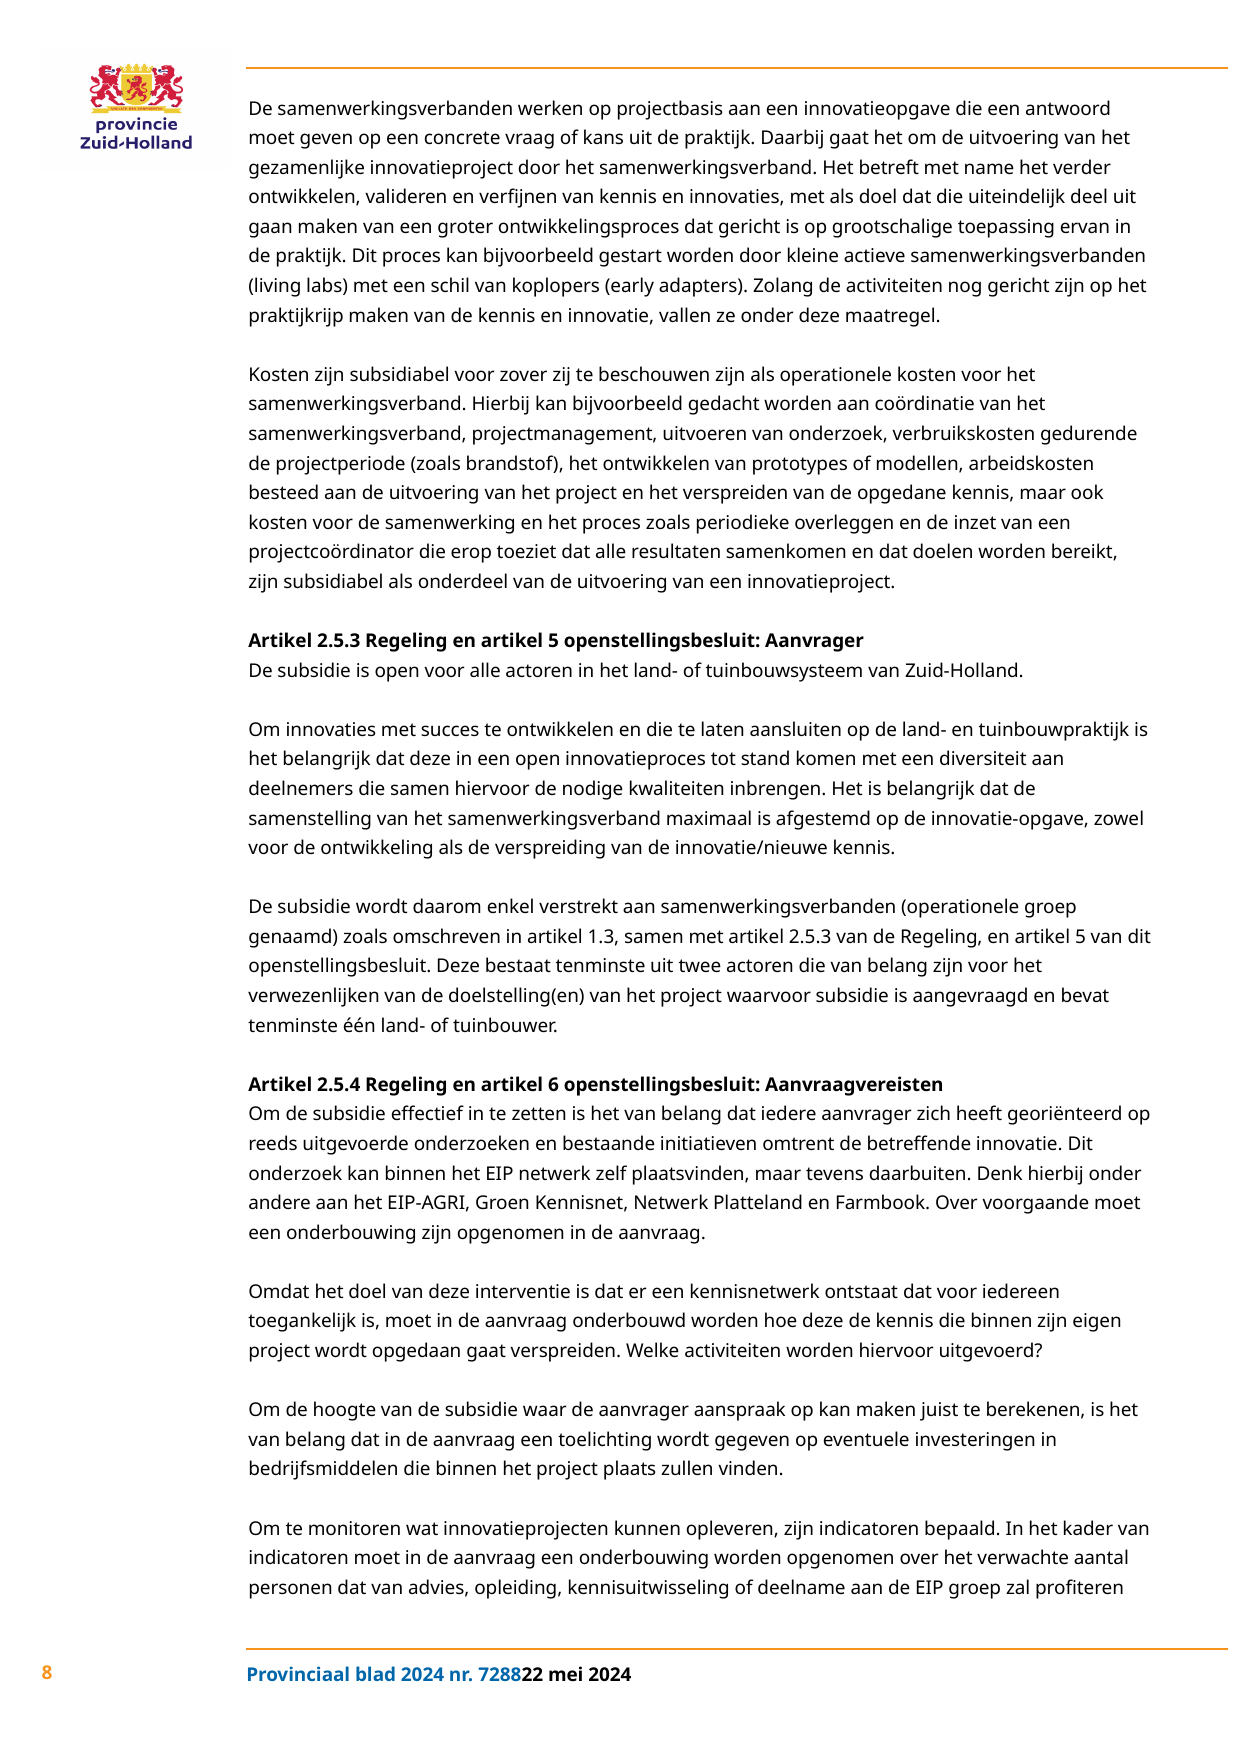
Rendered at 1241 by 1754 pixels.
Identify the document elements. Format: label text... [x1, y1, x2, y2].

text Om te monitoren wat innovatieprojecten kunnen opleveren, zijn indicatoren bepaald. In het kader van indicatoren moet in de aanvraag een onderbouwing worden opgenomen over het verwachte aantal personen dat van advies, opleiding, kennisuitwisseling of deelname aan de EIP groep zal profiteren [248, 1515, 1152, 1600]
text Om de subsidie effectief in te zetten is het van belang dat iedere aanvrager zich heeft georiënteerd op reeds uitgevoerde onderzoeken en bestaande initiatieven omtrent de betreffende innovatie. Dit onderzoek kan binnen het EIP netwerk zelf plaatsvinden, maar tevens daarbuiten. Denk hierbij onder andere aan het EIP-AGRI, Groen Kennisnet, Netwerk Platteland en Farmbook. Over voorgaande moet een onderbouwing zijn opgenomen in de aanvraag. [248, 1101, 1152, 1245]
text De samenwerkingsverbanden werken op projectbasis aan een innovatieopgave die een antwoord moet geven op een concrete vraag of kans uit de praktijk. Daarbij gaat het om de uitvoering van het gezamenlijke innovatieproject door het samenwerkingsverband. Het betreft met name het verder ontwikkelen, valideren en verfijnen van kennis en innovaties, met als doel dat die uiteindelijk deel uit gaan maken van een groter ontwikkelingsproces dat gericht is op grootschalige toepassing ervan in de praktijk. Dit proces kan bijvoorbeeld gestart worden door kleine actieve samenwerkingsverbanden (living labs) met een schil van koplopers (early adapters). Zolang de activiteiten nog gericht zijn op het praktijkrijp maken van de kennis en innovatie, vallen ze onder deze maatregel. [248, 95, 1152, 328]
text De subsidie is open voor alle actoren in het land- of tuinbouwsysteem van Zuid-Holland. [248, 657, 1152, 683]
text Kosten zijn subsidiabel voor zover zij te beschouwen zijn als operationele kosten voor het samenwerkingsverband. Hierbij kan bijvoorbeeld gedacht worden aan coördinatie van het samenwerkingsverband, projectmanagement, uitvoeren van onderzoek, verbruikskosten gedurende de projectperiode (zoals brandstof), het ontwikkelen van prototypes of modellen, arbeidskosten besteed aan de uitvoering van het project en het verspreiden van de opgedane kennis, maar ook kosten voor de samenwerking en het proces zoals periodieke overleggen en de inzet van een projectcoördinator die erop toeziet dat alle resultaten samenkomen en dat doelen worden bereikt, zijn subsidiabel als onderdeel van de uitvoering van een innovatieproject. [248, 361, 1152, 594]
text Om innovaties met succes te ontwikkelen en die te laten aansluiten op de land- en tuinbouwpraktijk is het belangrijk dat deze in een open innovatieproces tot stand komen met een diversiteit aan deelnemers die samen hiervoor de nodige kwaliteiten inbrengen. Het is belangrijk dat de samenstelling van het samenwerkingsverband maximaal is afgestemd op de innovatie-opgave, zowel voor de ontwikkeling als de verspreiding van de innovatie/nieuwe kennis. [248, 716, 1152, 860]
text Artikel 2.5.4 Regeling en artikel 6 openstellingsbesluit: Aanvraagvereisten [248, 1071, 1152, 1097]
picture [41, 47, 231, 172]
text Artikel 2.5.3 Regeling en artikel 5 openstellingsbesluit: Aanvrager [248, 627, 1152, 653]
text Omdat het doel van deze interventie is dat er een kennisnetwerk ontstaat dat voor iedereen toegankelijk is, moet in de aanvraag onderbouwd worden hoe deze de kennis die binnen zijn eigen project wordt opgedaan gaat verspreiden. Welke activiteiten worden hiervoor uitgevoerd? [248, 1278, 1152, 1363]
text Om de hoogte van de subsidie waar de aanvrager aanspraak op kan maken juist te berekenen, is het van belang dat in de aanvraag een toelichting wordt gegeven op eventuele investeringen in bedrijfsmiddelen die binnen het project plaats zullen vinden. [248, 1396, 1152, 1481]
text De subsidie wordt daarom enkel verstrekt aan samenwerkingsverbanden (operationele groep genaamd) zoals omschreven in artikel 1.3, samen met artikel 2.5.3 van de Regeling, en artikel 5 van dit openstellingsbesluit. Deze bestaat tenminste uit twee actoren die van belang zijn voor het verwezenlijken van de doelstelling(en) van het project waarvoor subsidie is aangevraagd en bevat tenminste één land- of tuinbouwer. [248, 893, 1152, 1038]
